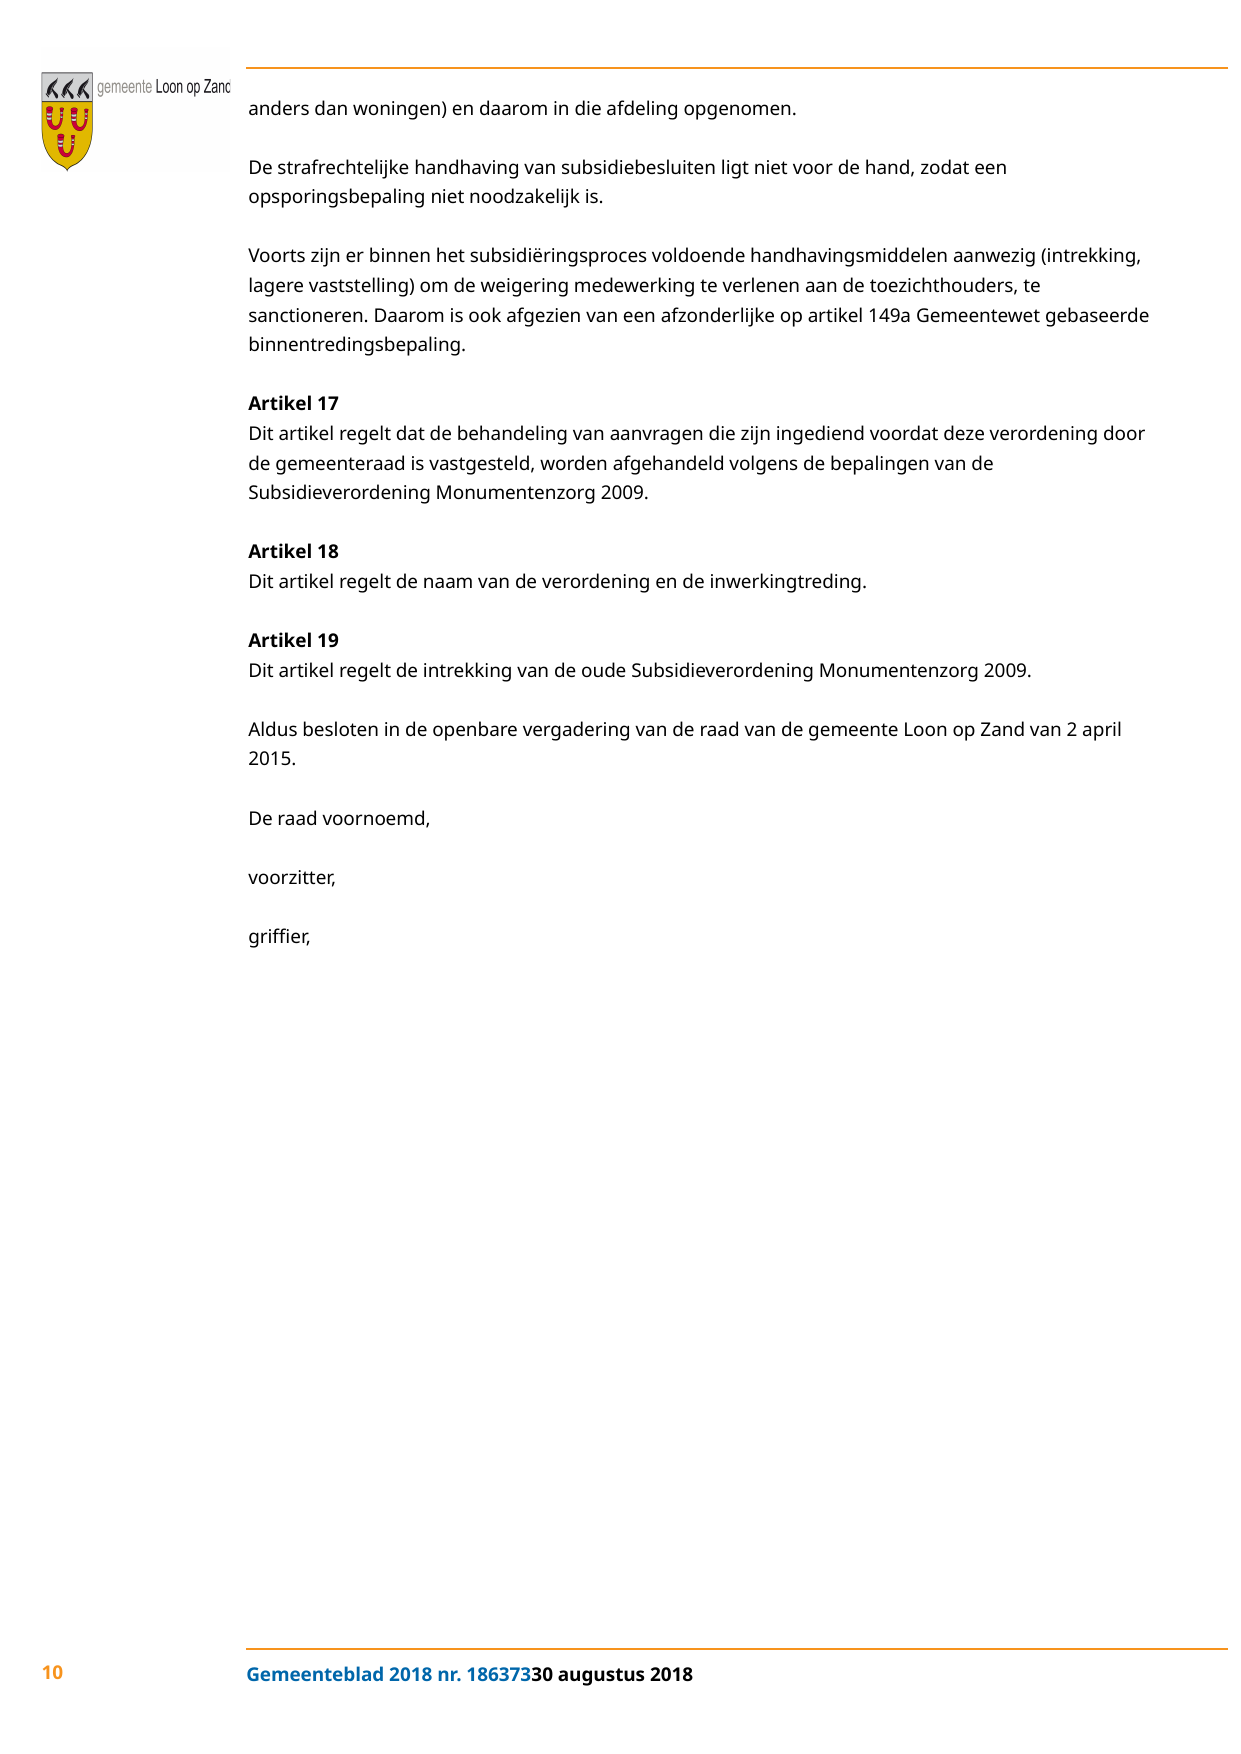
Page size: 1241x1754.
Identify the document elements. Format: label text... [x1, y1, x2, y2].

text Artikel 19 [248, 627, 1152, 653]
text Aldus besloten in de openbare vergadering van de raad van de gemeente Loon op Zand van 2 april 2015. [248, 716, 1152, 771]
picture [41, 47, 231, 172]
text anders dan woningen) en daarom in die afdeling opgenomen. [248, 95, 1152, 121]
text De raad voornoemd, [248, 805, 1152, 831]
text Dit artikel regelt de naam van de verordening en de inwerkingtreding. [248, 568, 1152, 594]
text Voorts zijn er binnen het subsidiëringsproces voldoende handhavingsmiddelen aanwezig (intrekking, lagere vaststelling) om de weigering medewerking te verlenen aan de toezichthouders, te sanctioneren. Daarom is ook afgezien van een afzonderlijke op artikel 149a Gemeentewet gebaseerde binnentredingsbepaling. [248, 243, 1152, 357]
text Artikel 17 [248, 391, 1152, 416]
text griffier, [248, 923, 1152, 949]
text Dit artikel regelt dat de behandeling van aanvragen die zijn ingediend voordat deze verordening door de gemeenteraad is vastgesteld, worden afgehandeld volgens de bepalingen van de Subsidieverordening Monumentenzorg 2009. [248, 420, 1152, 505]
text voorzitter, [248, 864, 1152, 890]
text Dit artikel regelt de intrekking van de oude Subsidieverordening Monumentenzorg 2009. [248, 657, 1152, 683]
text Artikel 18 [248, 538, 1152, 564]
text De strafrechtelijke handhaving van subsidiebesluiten ligt niet voor de hand, zodat een opsporingsbepaling niet noodzakelijk is. [248, 154, 1152, 209]
